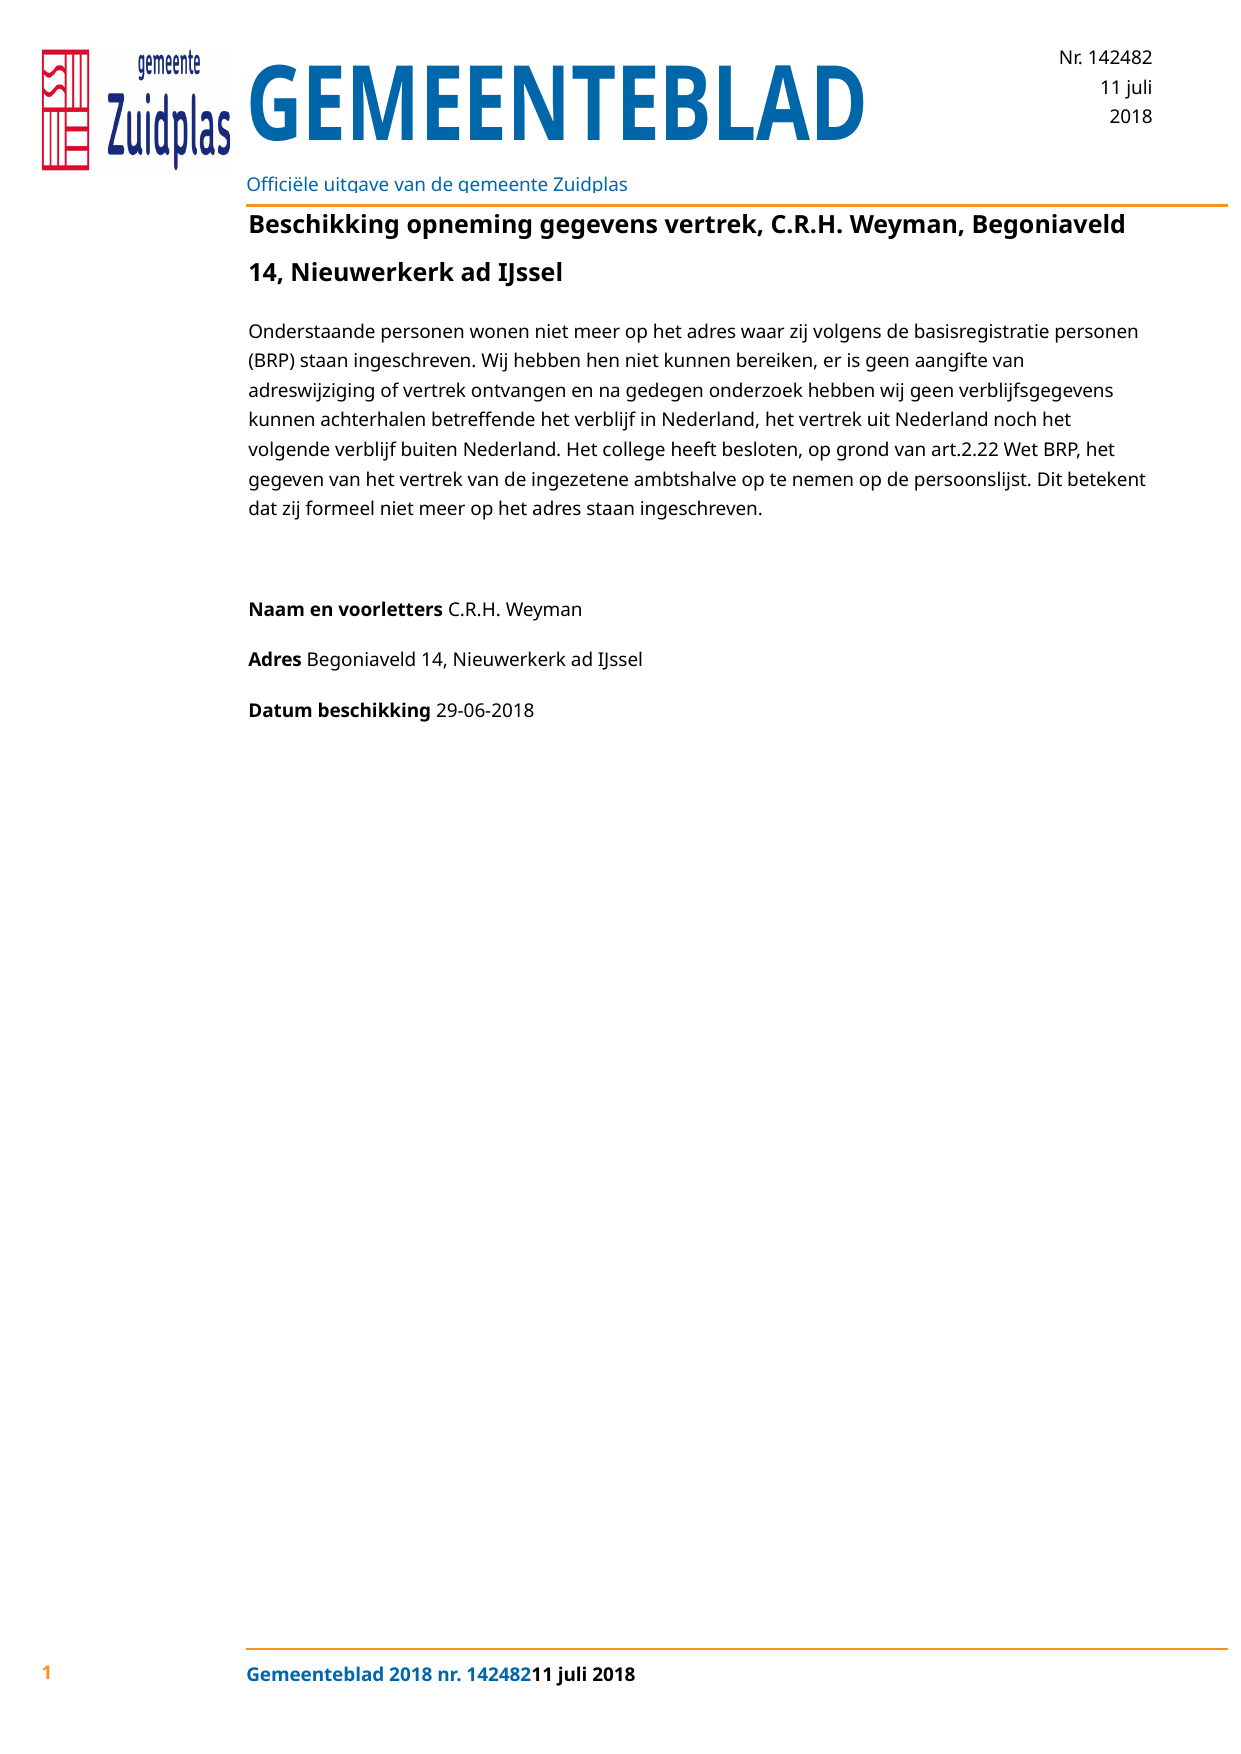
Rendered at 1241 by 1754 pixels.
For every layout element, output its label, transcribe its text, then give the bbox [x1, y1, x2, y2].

text Adres Begoniaveld 14, Nieuwerkerk ad IJssel [248, 647, 1152, 672]
text Naam en voorletters C.R.H. Weyman [248, 596, 1152, 622]
text Datum beschikking 29-06-2018 [248, 697, 1152, 723]
text Onderstaande personen wonen niet meer op het adres waar zij volgens de basisregistratie personen (BRP) staan ingeschreven. Wij hebben hen niet kunnen bereiken, er is geen aangifte van adreswijziging of vertrek ontvangen en na gedegen onderzoek hebben wij geen verblijfsgegevens kunnen achterhalen betreffende het verblijf in Nederland, het vertrek uit Nederland noch het volgende verblijf buiten Nederland. Het college heeft besloten, op grond van art.2.22 Wet BRP, het gegeven van het vertrek van de ingezetene ambtshalve op te nemen op de persoonslijst. Dit betekent dat zij formeel niet meer op het adres staan ingeschreven. [248, 318, 1152, 521]
picture [41, 47, 231, 172]
text Beschikking opneming gegevens vertrek, C.R.H. Weyman, Begoniaveld 14, Nieuwerkerk ad IJssel [248, 207, 1152, 288]
